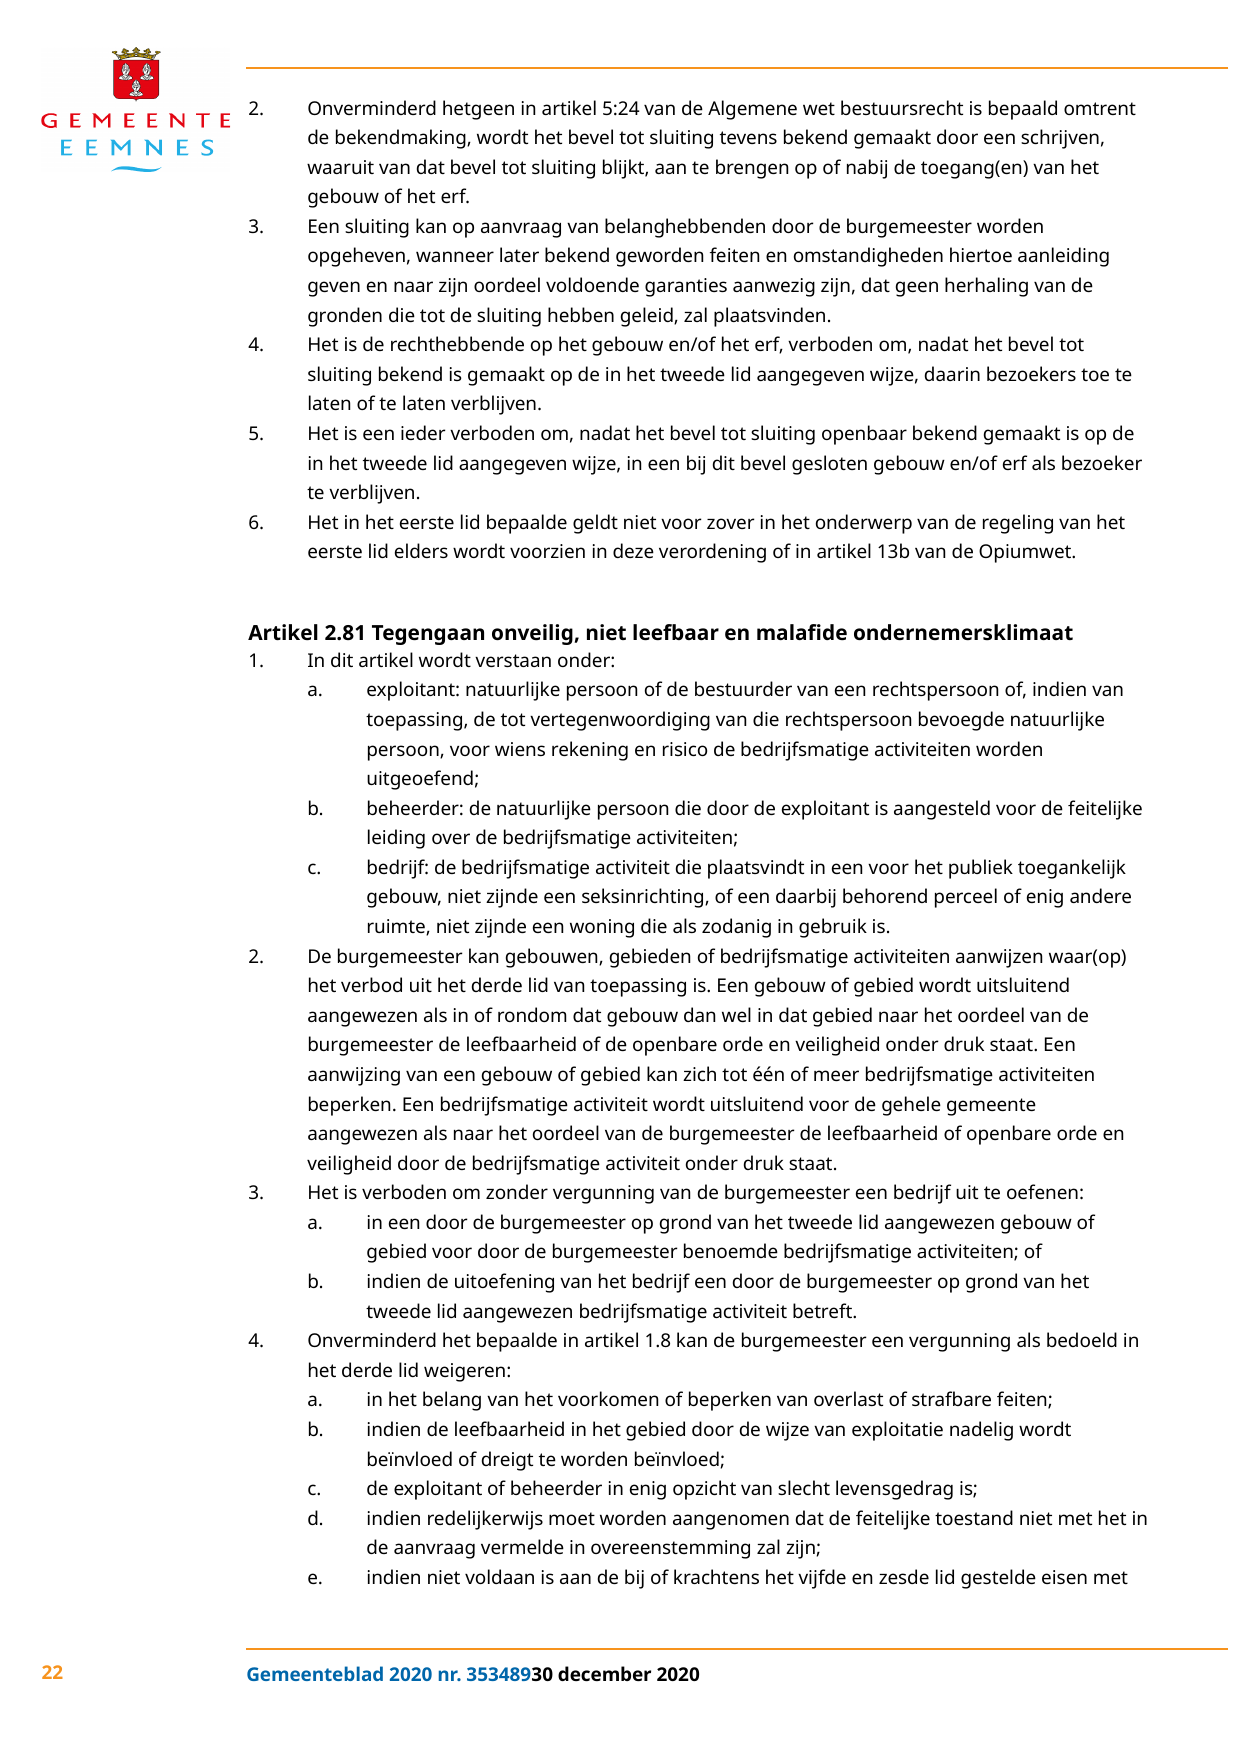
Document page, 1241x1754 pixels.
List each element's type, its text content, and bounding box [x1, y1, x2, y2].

list Onverminderd hetgeen in artikel 5:24 van de Algemene wet bestuursrecht is bepaald omtrent de bekendmaking, wordt het bevel tot sluiting tevens bekend gemaakt door een schrijven, waaruit van dat bevel tot sluiting blijkt, aan te brengen op of nabij de toegang(en) van het gebouw of het erf. [248, 95, 1152, 209]
list de exploitant of beheerder in enig opzicht van slecht levensgedrag is; [307, 1475, 1152, 1501]
list Het is de rechthebbende op het gebouw en/of het erf, verboden om, nadat het bevel tot sluiting bekend is gemaakt op de in het tweede lid aangegeven wijze, daarin bezoekers toe te laten of te laten verblijven. [248, 331, 1152, 416]
picture [41, 47, 231, 172]
list in het belang van het voorkomen of beperken van overlast of strafbare feiten; [307, 1387, 1152, 1412]
list indien de uitoefening van het bedrijf een door de burgemeester op grond van het tweede lid aangewezen bedrijfsmatige activiteit betreft. [307, 1268, 1152, 1323]
list exploitant: natuurlijke persoon of de bestuurder van een rechtspersoon of, indien van toepassing, de tot vertegenwoordiging van die rechtspersoon bevoegde natuurlijke persoon, voor wiens rekening en risico de bedrijfsmatige activiteiten worden uitgeoefend; [307, 677, 1152, 791]
list Het is verboden om zonder vergunning van de burgemeester een bedrijf uit te oefenen: [248, 1179, 1152, 1205]
list indien niet voldaan is aan de bij of krachtens het vijfde en zesde lid gestelde eisen met [307, 1564, 1152, 1590]
list Het is een ieder verboden om, nadat het bevel tot sluiting openbaar bekend gemaakt is op de in het tweede lid aangegeven wijze, in een bij dit bevel gesloten gebouw en/of erf als bezoeker te verblijven. [248, 420, 1152, 505]
list Een sluiting kan op aanvraag van belanghebbenden door de burgemeester worden opgeheven, wanneer later bekend geworden feiten en omstandigheden hiertoe aanleiding geven en naar zijn oordeel voldoende garanties aanwezig zijn, dat geen herhaling van de gronden die tot de sluiting hebben geleid, zal plaatsvinden. [248, 213, 1152, 328]
list indien redelijkerwijs moet worden aangenomen dat de feitelijke toestand niet met het in de aanvraag vermelde in overeenstemming zal zijn; [307, 1505, 1152, 1560]
list Onverminderd het bepaalde in artikel 1.8 kan de burgemeester een vergunning als bedoeld in het derde lid weigeren: [248, 1327, 1152, 1383]
list De burgemeester kan gebouwen, gebieden of bedrijfsmatige activiteiten aanwijzen waar(op) het verbod uit het derde lid van toepassing is. Een gebouw of gebied wordt uitsluitend aangewezen als in of rondom dat gebouw dan wel in dat gebied naar het oordeel van de burgemeester de leefbaarheid of de openbare orde en veiligheid onder druk staat. Een aanwijzing van een gebouw of gebied kan zich tot één of meer bedrijfsmatige activiteiten beperken. Een bedrijfsmatige activiteit wordt uitsluitend voor de gehele gemeente aangewezen als naar het oordeel van de burgemeester de leefbaarheid of openbare orde en veiligheid door de bedrijfsmatige activiteit onder druk staat. [248, 943, 1152, 1176]
list in een door de burgemeester op grond van het tweede lid aangewezen gebouw of gebied voor door de burgemeester benoemde bedrijfsmatige activiteiten; of [307, 1209, 1152, 1264]
list indien de leefbaarheid in het gebied door de wijze van exploitatie nadelig wordt beïnvloed of dreigt te worden beïnvloed; [307, 1416, 1152, 1471]
list Het in het eerste lid bepaalde geldt niet voor zover in het onderwerp van de regeling van het eerste lid elders wordt voorzien in deze verordening of in artikel 13b van de Opiumwet. [248, 509, 1152, 564]
list In dit artikel wordt verstaan onder: [248, 647, 1152, 673]
text Artikel 2.81 Tegengaan onveilig, niet leefbaar en malafide ondernemersklimaat [248, 618, 1152, 647]
list beheerder: de natuurlijke persoon die door de exploitant is aangesteld voor de feitelijke leiding over de bedrijfsmatige activiteiten; [307, 795, 1152, 850]
list bedrijf: de bedrijfsmatige activiteit die plaatsvindt in een voor het publiek toegankelijk gebouw, niet zijnde een seksinrichting, of een daarbij behorend perceel of enig andere ruimte, niet zijnde een woning die als zodanig in gebruik is. [307, 854, 1152, 939]
